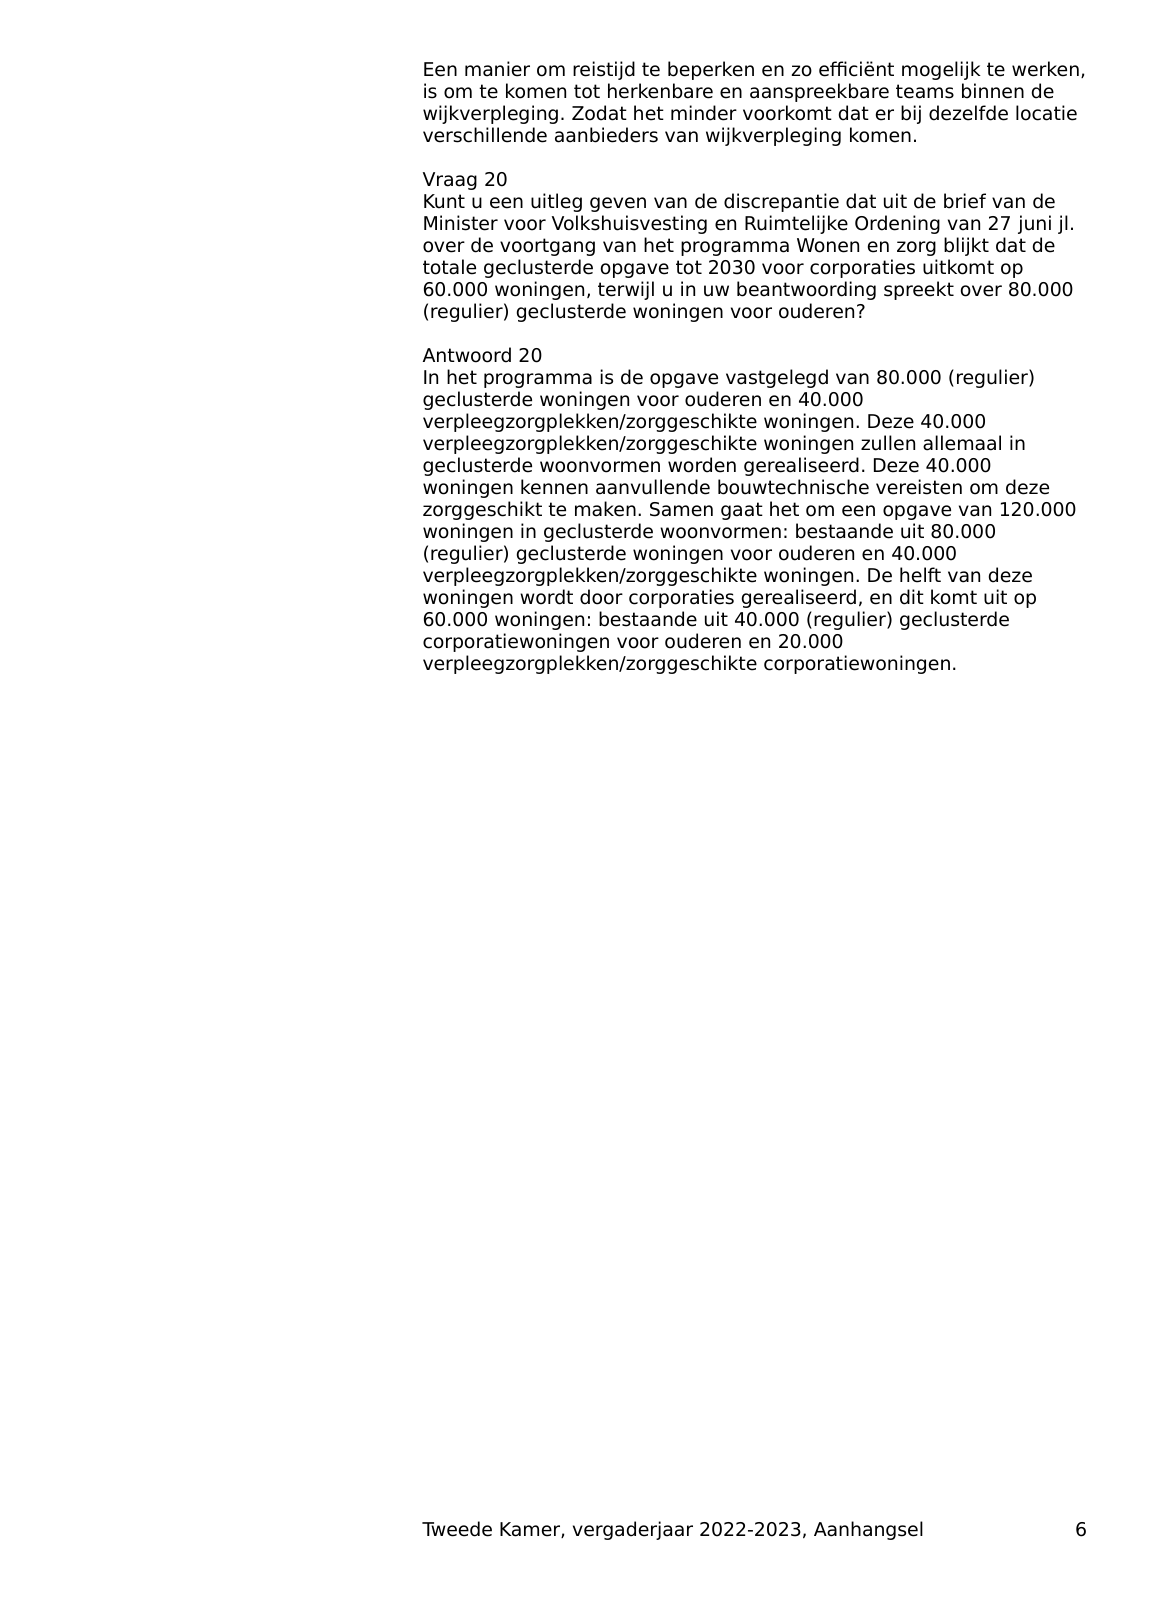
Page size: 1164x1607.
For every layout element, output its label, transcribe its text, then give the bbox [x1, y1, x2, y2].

text Vraag 20 [422, 169, 1087, 191]
text Een manier om reistijd te beperken en zo efficiënt mogelijk te werken, is om te komen tot herkenbare en aanspreekbare teams binnen de wijkverpleging. Zodat het minder voorkomt dat er bij dezelfde locatie verschillende aanbieders van wijkverpleging komen. [422, 59, 1087, 147]
text In het programma is de opgave vastgelegd van 80.000 (regulier) geclusterde woningen voor ouderen en 40.000 verpleegzorgplekken/zorggeschikte woningen. Deze 40.000 verpleegzorgplekken/zorggeschikte woningen zullen allemaal in geclusterde woonvormen worden gerealiseerd. Deze 40.000 woningen kennen aanvullende bouwtechnische vereisten om deze zorggeschikt te maken. Samen gaat het om een opgave van 120.000 woningen in geclusterde woonvormen: bestaande uit 80.000 (regulier) geclusterde woningen voor ouderen en 40.000 verpleegzorgplekken/zorggeschikte woningen. De helft van deze woningen wordt door corporaties gerealiseerd, en dit komt uit op 60.000 woningen: bestaande uit 40.000 (regulier) geclusterde corporatiewoningen voor ouderen en 20.000 verpleegzorgplekken/zorggeschikte corporatiewoningen. [422, 367, 1087, 675]
text Kunt u een uitleg geven van de discrepantie dat uit de brief van de Minister voor Volkshuisvesting en Ruimtelijke Ordening van 27 juni jl. over de voortgang van het programma Wonen en zorg blijkt dat de totale geclusterde opgave tot 2030 voor corporaties uitkomt op 60.000 woningen, terwijl u in uw beantwoording spreekt over 80.000 (regulier) geclusterde woningen voor ouderen? [422, 191, 1087, 323]
text Antwoord 20 [422, 345, 1087, 367]
